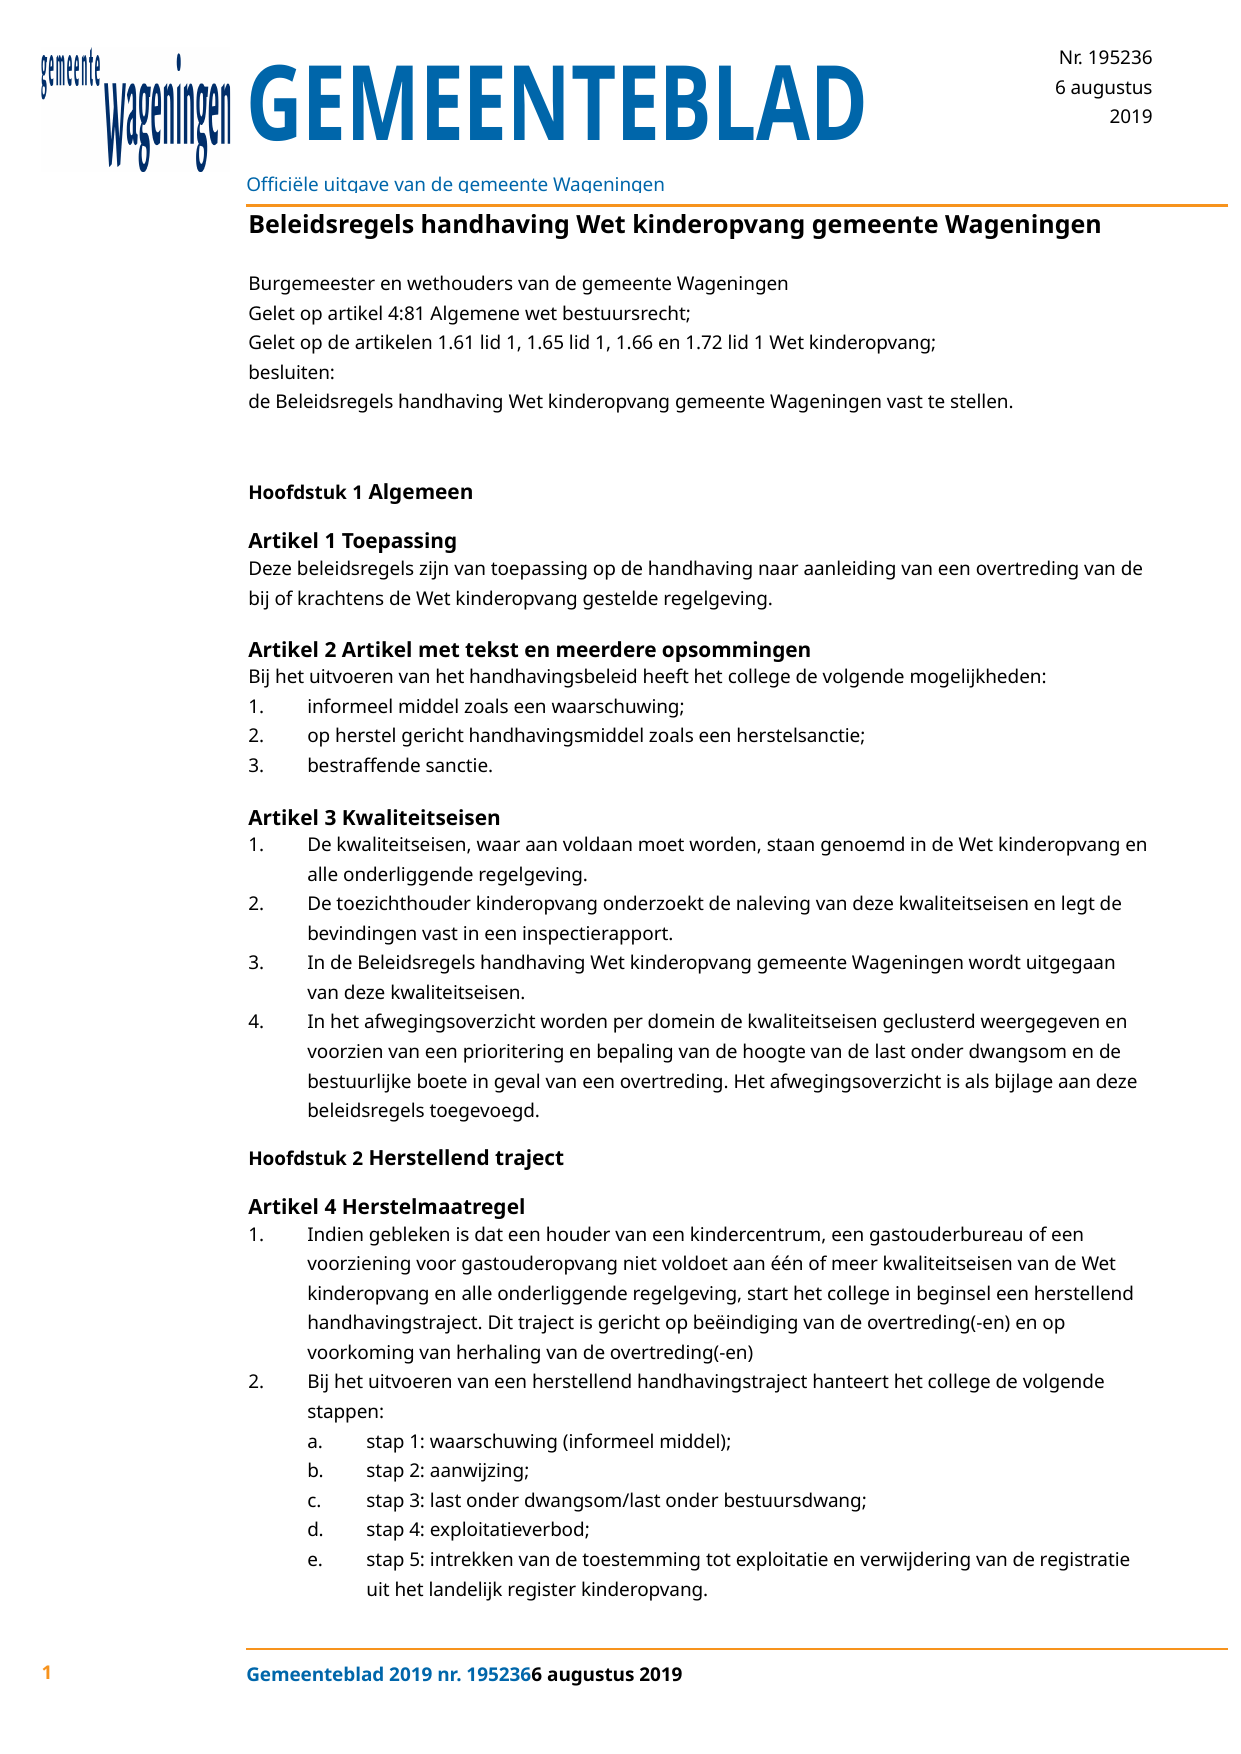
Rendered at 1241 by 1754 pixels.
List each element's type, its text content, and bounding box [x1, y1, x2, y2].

list stap 5: intrekken van de toestemming tot exploitatie en verwijdering van de registratie uit het landelijk register kinderopvang. [307, 1546, 1152, 1601]
list In het afwegingsoverzicht worden per domein de kwaliteitseisen geclusterd weergegeven en voorzien van een prioritering en bepaling van de hoogte van de last onder dwangsom en de bestuurlijke boete in geval van een overtreding. Het afwegingsoverzicht is als bijlage aan deze beleidsregels toegevoegd. [248, 1009, 1152, 1123]
list Indien gebleken is dat een houder van een kindercentrum, een gastouderbureau of een voorziening voor gastouderopvang niet voldoet aan één of meer kwaliteitseisen van de Wet kinderopvang en alle onderliggende regelgeving, start het college in beginsel een herstellend handhavingstraject. Dit traject is gericht op beëindiging van de overtreding(-en) en op voorkoming van herhaling van de overtreding(-en) [248, 1221, 1152, 1365]
text Deze beleidsregels zijn van toepassing op de handhaving naar aanleiding van een overtreding van de bij of krachtens de Wet kinderopvang gestelde regelgeving. [248, 555, 1152, 610]
text Artikel 3 Kwaliteitseisen [248, 803, 1152, 831]
text de Beleidsregels handhaving Wet kinderopvang gemeente Wageningen vast te stellen. [248, 389, 1152, 414]
text Gelet op de artikelen 1.61 lid 1, 1.65 lid 1, 1.66 en 1.72 lid 1 Wet kinderopvang; [248, 329, 1152, 355]
text Burgemeester en wethouders van de gemeente Wageningen [248, 270, 1152, 296]
list informeel middel zoals een waarschuwing; [248, 693, 1152, 719]
text Beleidsregels handhaving Wet kinderopvang gemeente Wageningen [248, 207, 1152, 241]
text Hoofdstuk 2 Herstellend traject [248, 1143, 1152, 1171]
list De toezichthouder kinderopvang onderzoekt de naleving van deze kwaliteitseisen en legt de bevindingen vast in een inspectierapport. [248, 890, 1152, 946]
list stap 3: last onder dwangsom/last onder bestuursdwang; [307, 1487, 1152, 1513]
list Bij het uitvoeren van een herstellend handhavingstraject hanteert het college de volgende stappen: [248, 1369, 1152, 1424]
list bestraffende sanctie. [248, 752, 1152, 778]
text Artikel 1 Toepassing [248, 527, 1152, 555]
text Gelet op artikel 4:81 Algemene wet bestuursrecht; [248, 300, 1152, 326]
list stap 4: exploitatieverbod; [307, 1517, 1152, 1542]
list op herstel gericht handhavingsmiddel zoals een herstelsanctie; [248, 723, 1152, 748]
list stap 2: aanwijzing; [307, 1457, 1152, 1483]
list De kwaliteitseisen, waar aan voldaan moet worden, staan genoemd in de Wet kinderopvang en alle onderliggende regelgeving. [248, 831, 1152, 886]
text Artikel 4 Herstelmaatregel [248, 1192, 1152, 1221]
text Hoofdstuk 1 Algemeen [248, 477, 1152, 506]
list stap 1: waarschuwing (informeel middel); [307, 1428, 1152, 1453]
picture [41, 47, 231, 172]
text Bij het uitvoeren van het handhavingsbeleid heeft het college de volgende mogelijkheden: [248, 663, 1152, 689]
list In de Beleidsregels handhaving Wet kinderopvang gemeente Wageningen wordt uitgegaan van deze kwaliteitseisen. [248, 949, 1152, 1005]
text besluiten: [248, 359, 1152, 385]
text Artikel 2 Artikel met tekst en meerdere opsommingen [248, 635, 1152, 663]
